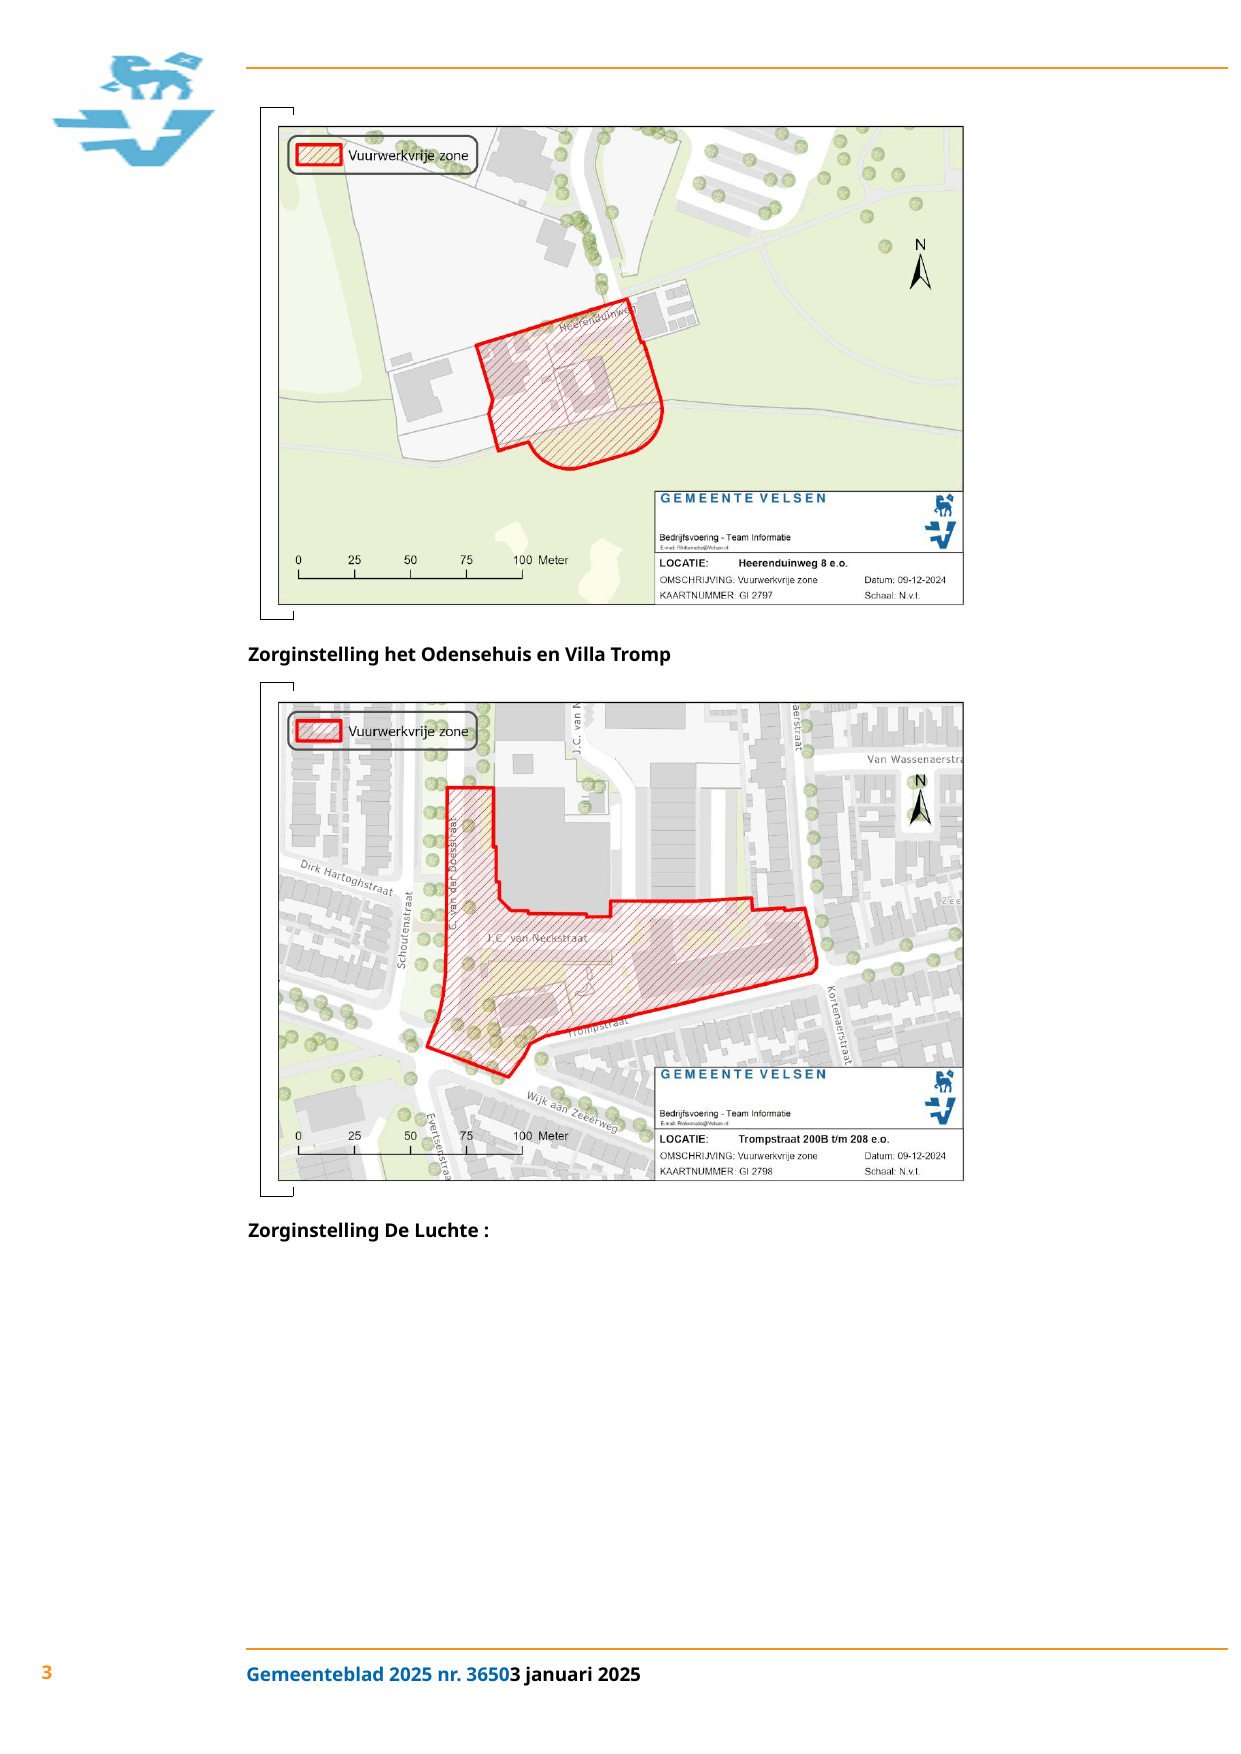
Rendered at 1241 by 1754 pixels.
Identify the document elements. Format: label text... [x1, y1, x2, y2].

picture [268, 691, 973, 1187]
text Zorginstelling het Odensehuis en Villa Tromp [248, 641, 1152, 667]
text Zorginstelling De Luchte : [248, 1217, 1152, 1243]
picture [268, 115, 973, 611]
picture [41, 47, 231, 172]
